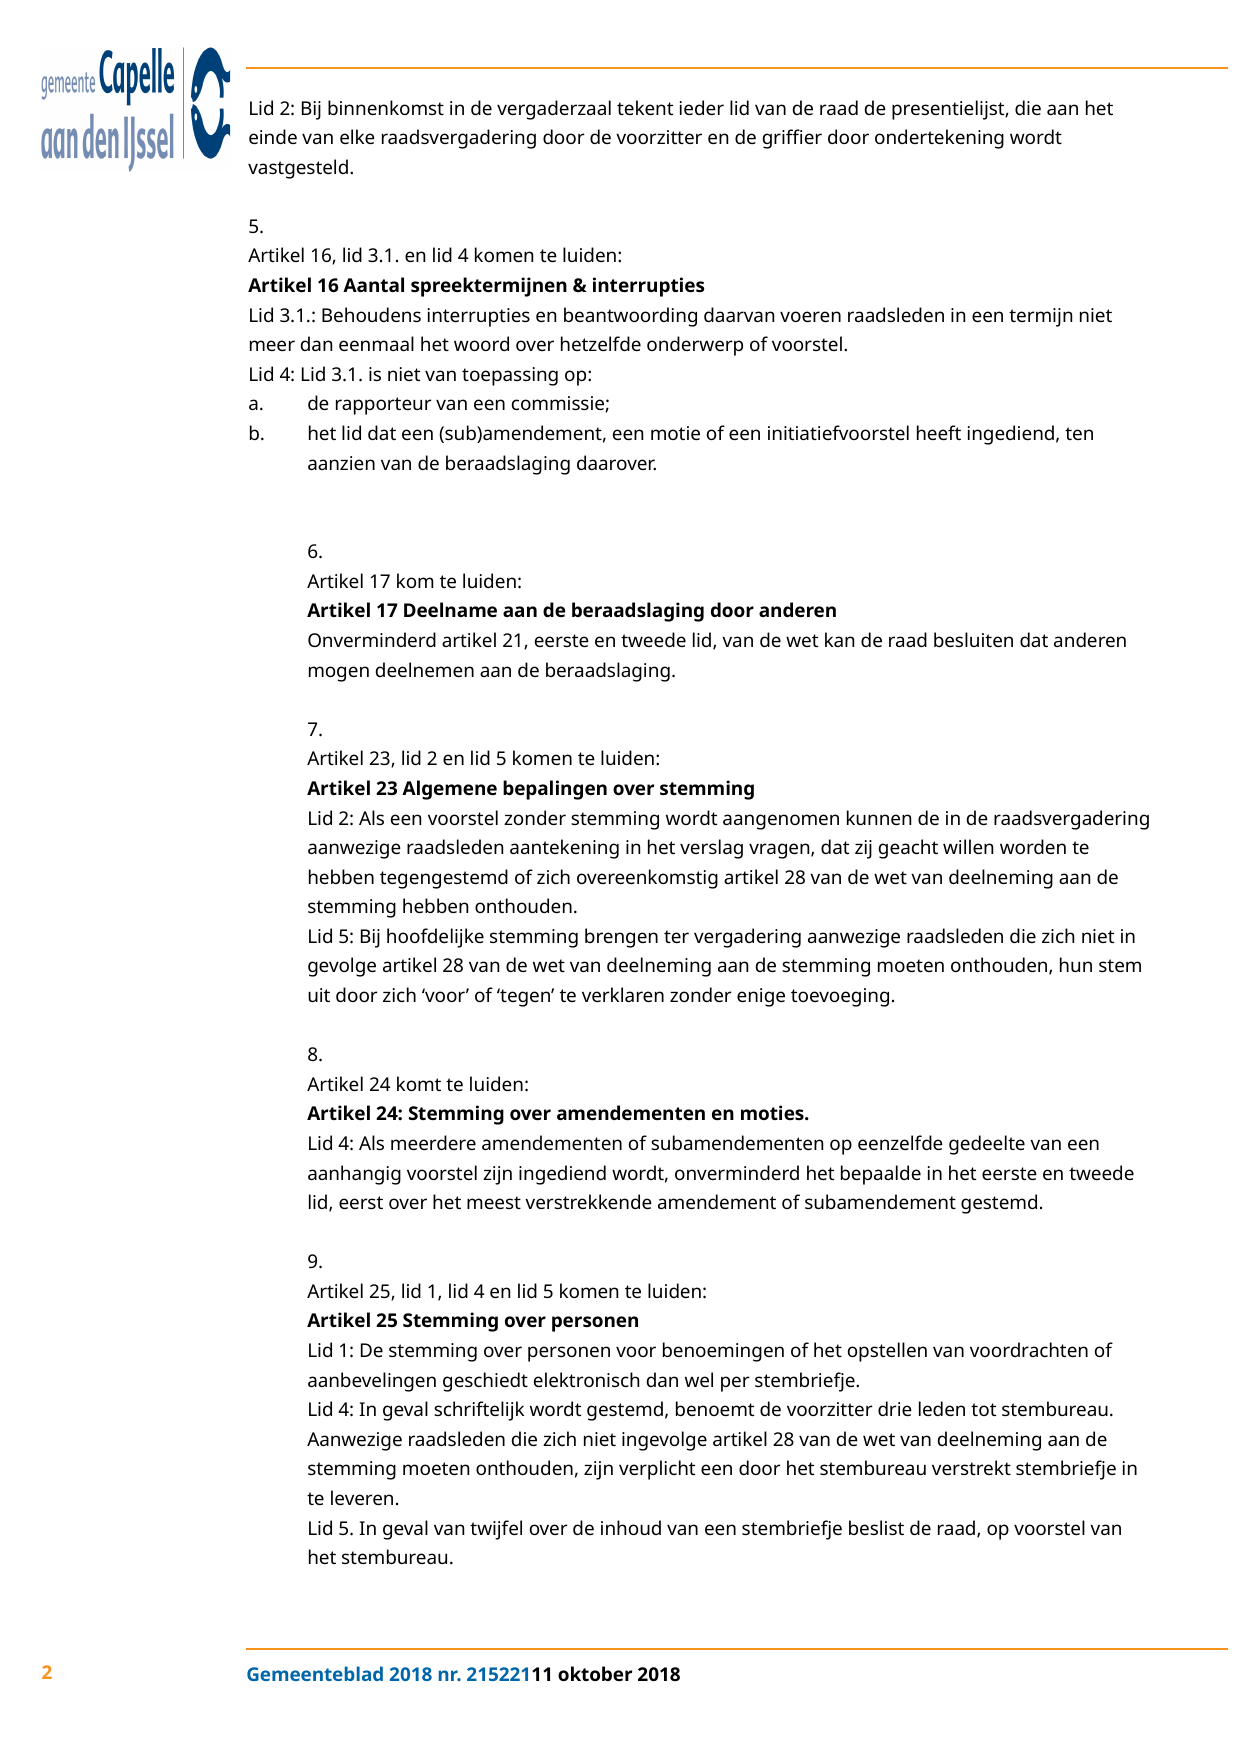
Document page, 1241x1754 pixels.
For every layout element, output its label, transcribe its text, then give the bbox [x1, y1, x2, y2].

list Artikel 25, lid 1, lid 4 en lid 5 komen te luiden: [248, 1278, 1152, 1304]
list Artikel 23, lid 2 en lid 5 komen te luiden: [248, 746, 1152, 771]
list Lid 1: De stemming over personen voor benoemingen of het opstellen van voordrachten of aanbevelingen geschiedt elektronisch dan wel per stembriefje. [248, 1337, 1152, 1393]
list Artikel 24 komt te luiden: [248, 1071, 1152, 1097]
list Artikel 23 Algemene bepalingen over stemming [248, 775, 1152, 801]
list 8. [248, 1041, 1152, 1067]
text Artikel 16 Aantal spreektermijnen & interrupties [248, 272, 1152, 298]
list Lid 2: Als een voorstel zonder stemming wordt aangenomen kunnen de in de raadsvergadering aanwezige raadsleden aantekening in het verslag vragen, dat zij geacht willen worden te hebben tegengestemd of zich overeenkomstig artikel 28 van de wet van deelneming aan de stemming hebben onthouden. [248, 805, 1152, 919]
list Artikel 25 Stemming over personen [248, 1308, 1152, 1333]
list Artikel 17 kom te luiden: [248, 568, 1152, 594]
picture [41, 47, 231, 172]
list 7. [248, 716, 1152, 742]
text Lid 2: Bij binnenkomst in de vergaderzaal tekent ieder lid van de raad de presentielijst, die aan het einde van elke raadsvergadering door de voorzitter en de griffier door ondertekening wordt vastgesteld. [248, 95, 1152, 180]
list Onverminderd artikel 21, eerste en tweede lid, van de wet kan de raad besluiten dat anderen mogen deelnemen aan de beraadslaging. [248, 627, 1152, 683]
list de rapporteur van een commissie; [248, 391, 1152, 416]
text Artikel 16, lid 3.1. en lid 4 komen te luiden: [248, 243, 1152, 268]
text 5. [248, 213, 1152, 239]
list Lid 4: Als meerdere amendementen of subamendementen op eenzelfde gedeelte van een aanhangig voorstel zijn ingediend wordt, onverminderd het bepaalde in het eerste en tweede lid, eerst over het meest verstrekkende amendement of subamendement gestemd. [248, 1130, 1152, 1215]
list Lid 5: Bij hoofdelijke stemming brengen ter vergadering aanwezige raadsleden die zich niet in gevolge artikel 28 van de wet van deelneming aan de stemming moeten onthouden, hun stem uit door zich ‘voor’ of ‘tegen’ te verklaren zonder enige toevoeging. [248, 923, 1152, 1008]
text Lid 3.1.: Behoudens interrupties en beantwoording daarvan voeren raadsleden in een termijn niet meer dan eenmaal het woord over hetzelfde onderwerp of voorstel. [248, 302, 1152, 357]
list Lid 4: In geval schriftelijk wordt gestemd, benoemt de voorzitter drie leden tot stembureau. Aanwezige raadsleden die zich niet ingevolge artikel 28 van de wet van deelneming aan de stemming moeten onthouden, zijn verplicht een door het stembureau verstrekt stembriefje in te leveren. [248, 1396, 1152, 1511]
list Artikel 17 Deelname aan de beraadslaging door anderen [248, 598, 1152, 623]
list Artikel 24: Stemming over amendementen en moties. [248, 1101, 1152, 1126]
text Lid 4: Lid 3.1. is niet van toepassing op: [248, 361, 1152, 387]
list Lid 5. In geval van twijfel over de inhoud van een stembriefje beslist de raad, op voorstel van het stembureau. [248, 1515, 1152, 1570]
list 6. [248, 538, 1152, 564]
list het lid dat een (sub)amendement, een motie of een initiatiefvoorstel heeft ingediend, ten aanzien van de beraadslaging daarover. [248, 420, 1152, 476]
list 9. [248, 1248, 1152, 1274]
